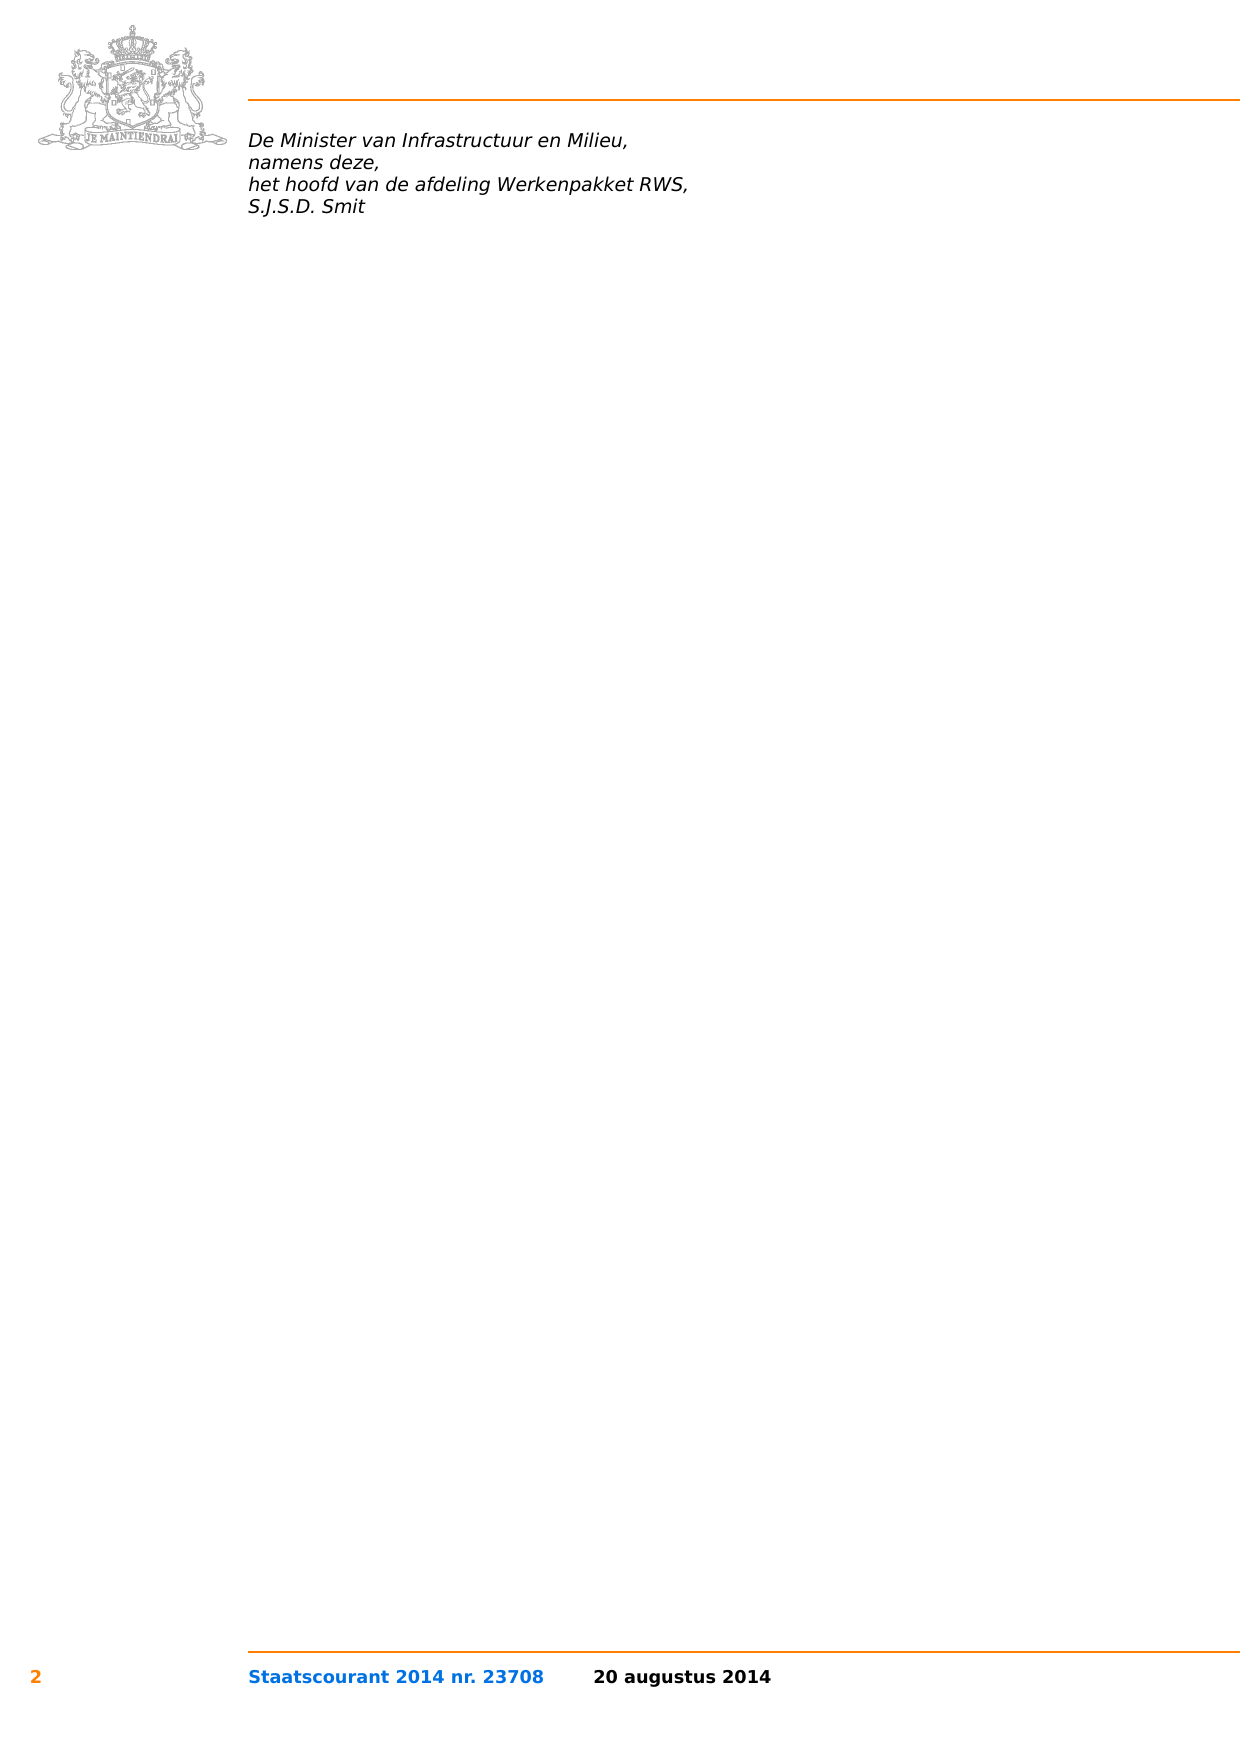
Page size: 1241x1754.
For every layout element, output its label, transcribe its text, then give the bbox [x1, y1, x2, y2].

picture [38, 25, 227, 150]
text De Minister van Infrastructuur en Milieu, namens deze, het hoofd van de afdeling Werkenpakket RWS, S.J.S.D. Smit [248, 130, 1163, 218]
